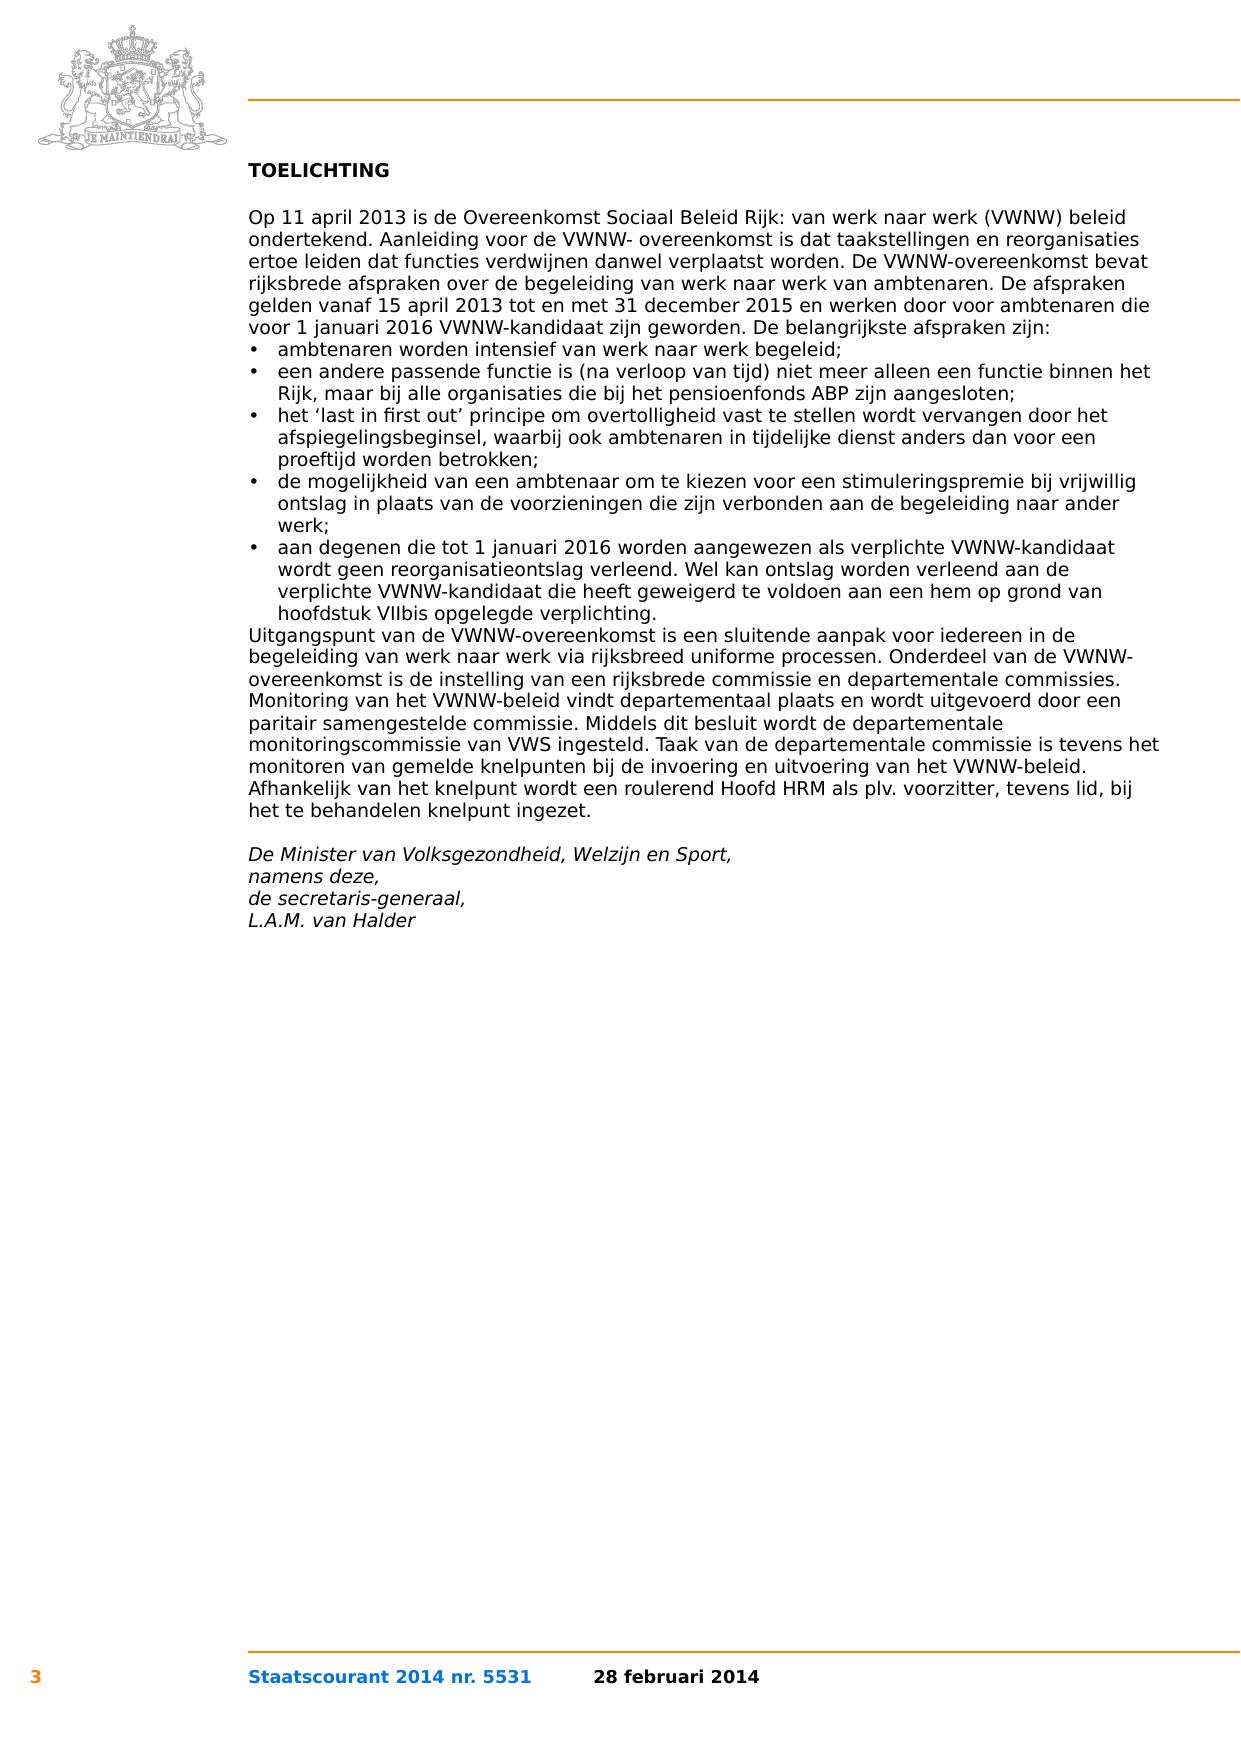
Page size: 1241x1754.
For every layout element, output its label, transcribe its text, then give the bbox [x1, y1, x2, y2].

text Afhankelijk van het knelpunt wordt een roulerend Hoofd HRM als plv. voorzitter, tevens lid, bij het te behandelen knelpunt ingezet. [248, 778, 1163, 822]
text • de mogelijkheid van een ambtenaar om te kiezen voor een stimuleringspremie bij vrijwillig ontslag in plaats van de voorzieningen die zijn verbonden aan de begeleiding naar ander werk; [248, 471, 1163, 537]
text Uitgangspunt van de VWNW-overeenkomst is een sluitende aanpak voor iedereen in de begeleiding van werk naar werk via rijksbreed uniforme processen. Onderdeel van de VWNW-overeenkomst is de instelling van een rijksbrede commissie en departementale commissies. [248, 624, 1163, 690]
text Op 11 april 2013 is de Overeenkomst Sociaal Beleid Rijk: van werk naar werk (VWNW) beleid ondertekend. Aanleiding voor de VWNW- overeenkomst is dat taakstellingen en reorganisaties ertoe leiden dat functies verdwijnen danwel verplaatst worden. De VWNW-overeenkomst bevat rijksbrede afspraken over de begeleiding van werk naar werk van ambtenaren. De afspraken gelden vanaf 15 april 2013 tot en met 31 december 2015 en werken door voor ambtenaren die voor 1 januari 2016 VWNW-kandidaat zijn geworden. De belangrijkste afspraken zijn: [248, 207, 1163, 339]
picture [38, 25, 227, 150]
text • het ‘last in first out’ principe om overtolligheid vast te stellen wordt vervangen door het afspiegelingsbeginsel, waarbij ook ambtenaren in tijdelijke dienst anders dan voor een proeftijd worden betrokken; [248, 405, 1163, 471]
subtitle TOELICHTING [248, 160, 1163, 182]
text Monitoring van het VWNW-beleid vindt departementaal plaats en wordt uitgevoerd door een paritair samengestelde commissie. Middels dit besluit wordt de departementale monitoringscommissie van VWS ingesteld. Taak van de departementale commissie is tevens het monitoren van gemelde knelpunten bij de invoering en uitvoering van het VWNW-beleid. [248, 690, 1163, 778]
text • een andere passende functie is (na verloop van tijd) niet meer alleen een functie binnen het Rijk, maar bij alle organisaties die bij het pensioenfonds ABP zijn aangesloten; [248, 361, 1163, 405]
text • ambtenaren worden intensief van werk naar werk begeleid; [248, 339, 1163, 361]
text De Minister van Volksgezondheid, Welzijn en Sport, namens deze, de secretaris-generaal, L.A.M. van Halder [248, 844, 1163, 932]
text • aan degenen die tot 1 januari 2016 worden aangewezen als verplichte VWNW-kandidaat wordt geen reorganisatieontslag verleend. Wel kan ontslag worden verleend aan de verplichte VWNW-kandidaat die heeft geweigerd te voldoen aan een hem op grond van hoofdstuk VIIbis opgelegde verplichting. [248, 537, 1163, 624]
